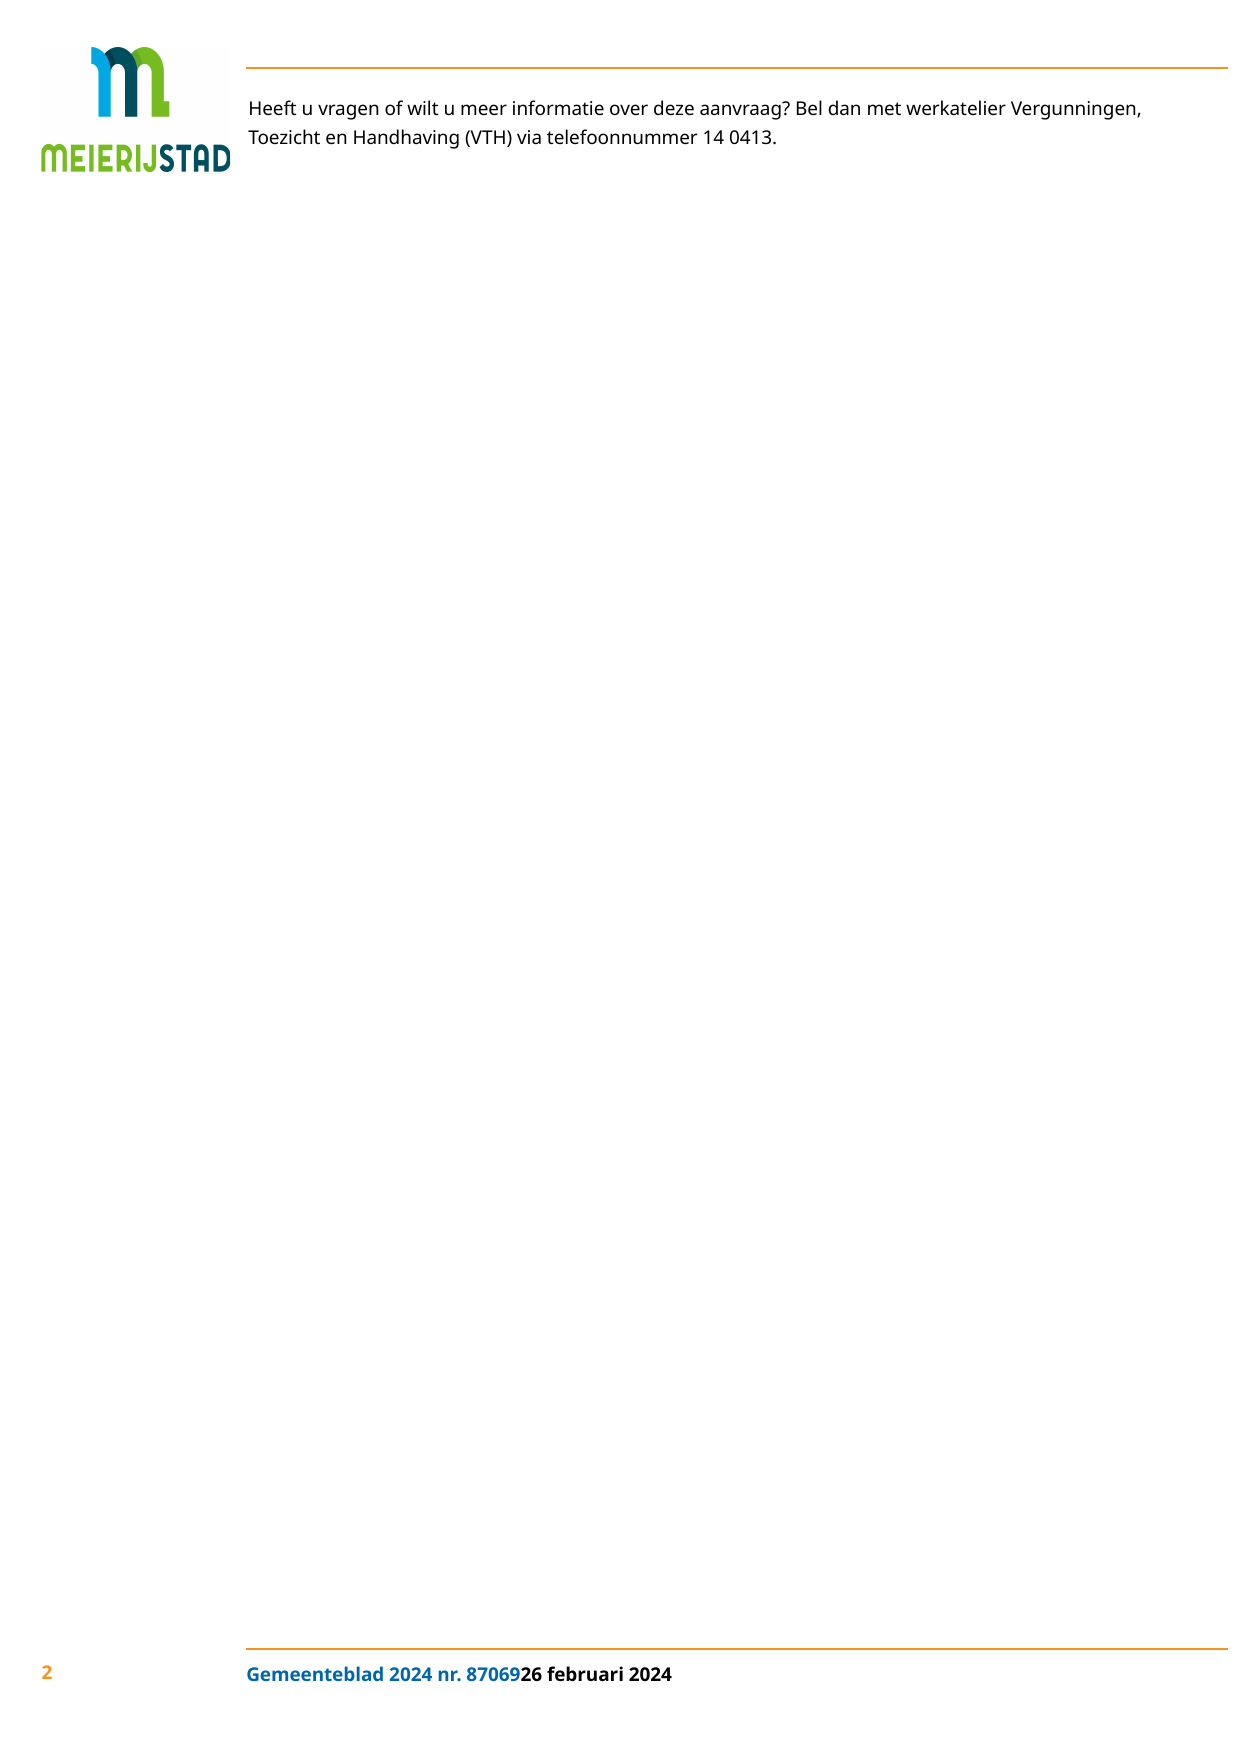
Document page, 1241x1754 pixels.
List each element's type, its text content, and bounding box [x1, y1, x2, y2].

picture [41, 47, 231, 172]
text Heeft u vragen of wilt u meer informatie over deze aanvraag? Bel dan met werkatelier Vergunningen, Toezicht en Handhaving (VTH) via telefoonnummer 14 0413. [248, 95, 1152, 150]
